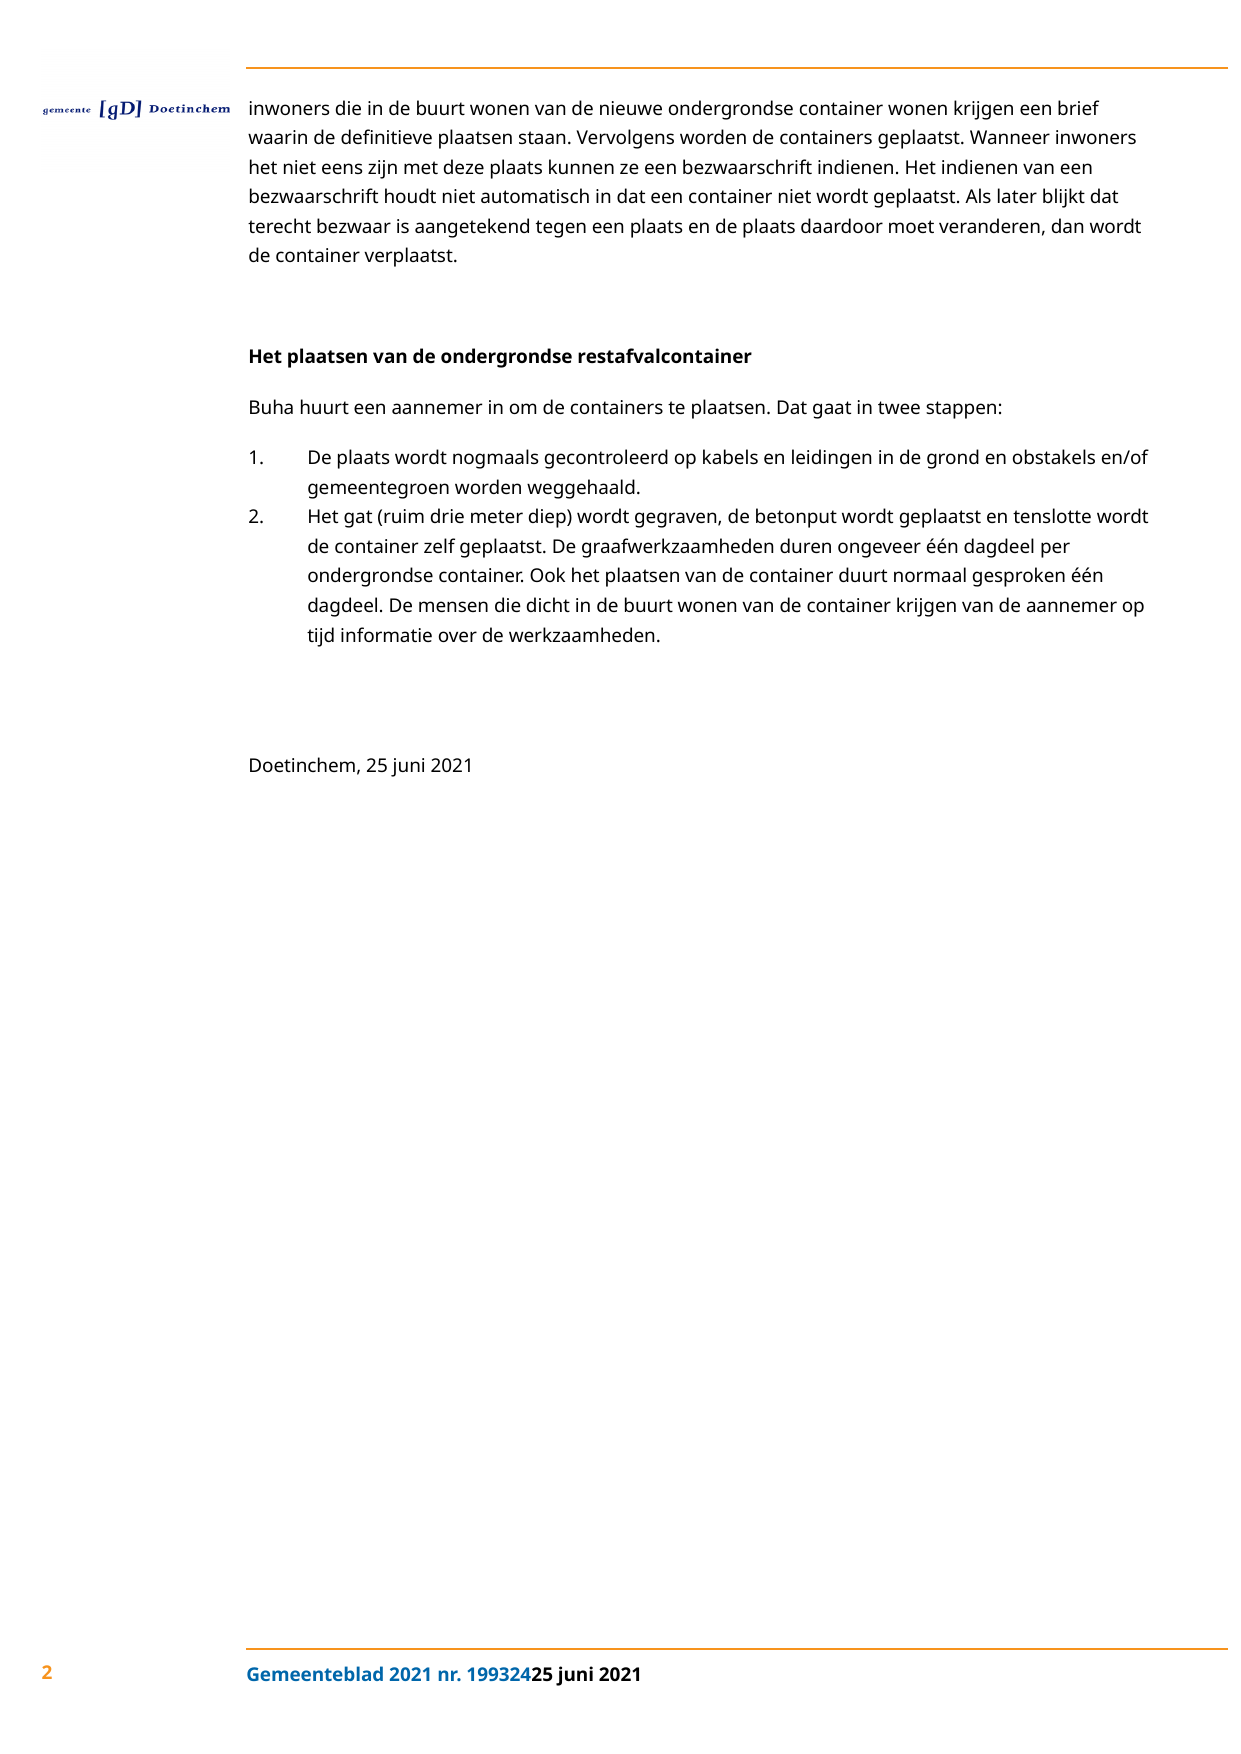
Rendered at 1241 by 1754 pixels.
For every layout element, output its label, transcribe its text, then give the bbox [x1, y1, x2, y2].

text Buha huurt een aannemer in om de containers te plaatsen. Dat gaat in twee stappen: [248, 394, 1152, 420]
picture [41, 47, 231, 172]
text Het plaatsen van de ondergrondse restafvalcontainer [248, 343, 1152, 369]
list De plaats wordt nogmaals gecontroleerd op kabels en leidingen in de grond en obstakels en/of gemeentegroen worden weggehaald. [248, 444, 1152, 500]
text inwoners die in de buurt wonen van de nieuwe ondergrondse container wonen krijgen een brief waarin de definitieve plaatsen staan. Vervolgens worden de containers geplaatst. Wanneer inwoners het niet eens zijn met deze plaats kunnen ze een bezwaarschrift indienen. Het indienen van een bezwaarschrift houdt niet automatisch in dat een container niet wordt geplaatst. Als later blijkt dat terecht bezwaar is aangetekend tegen een plaats en de plaats daardoor moet veranderen, dan wordt de container verplaatst. [248, 95, 1152, 268]
text Doetinchem, 25 juni 2021 [248, 752, 1152, 778]
list Het gat (ruim drie meter diep) wordt gegraven, de betonput wordt geplaatst en tenslotte wordt de container zelf geplaatst. De graafwerkzaamheden duren ongeveer één dagdeel per ondergrondse container. Ook het plaatsen van de container duurt normaal gesproken één dagdeel. De mensen die dicht in de buurt wonen van de container krijgen van de aannemer op tijd informatie over de werkzaamheden. [248, 503, 1152, 648]
